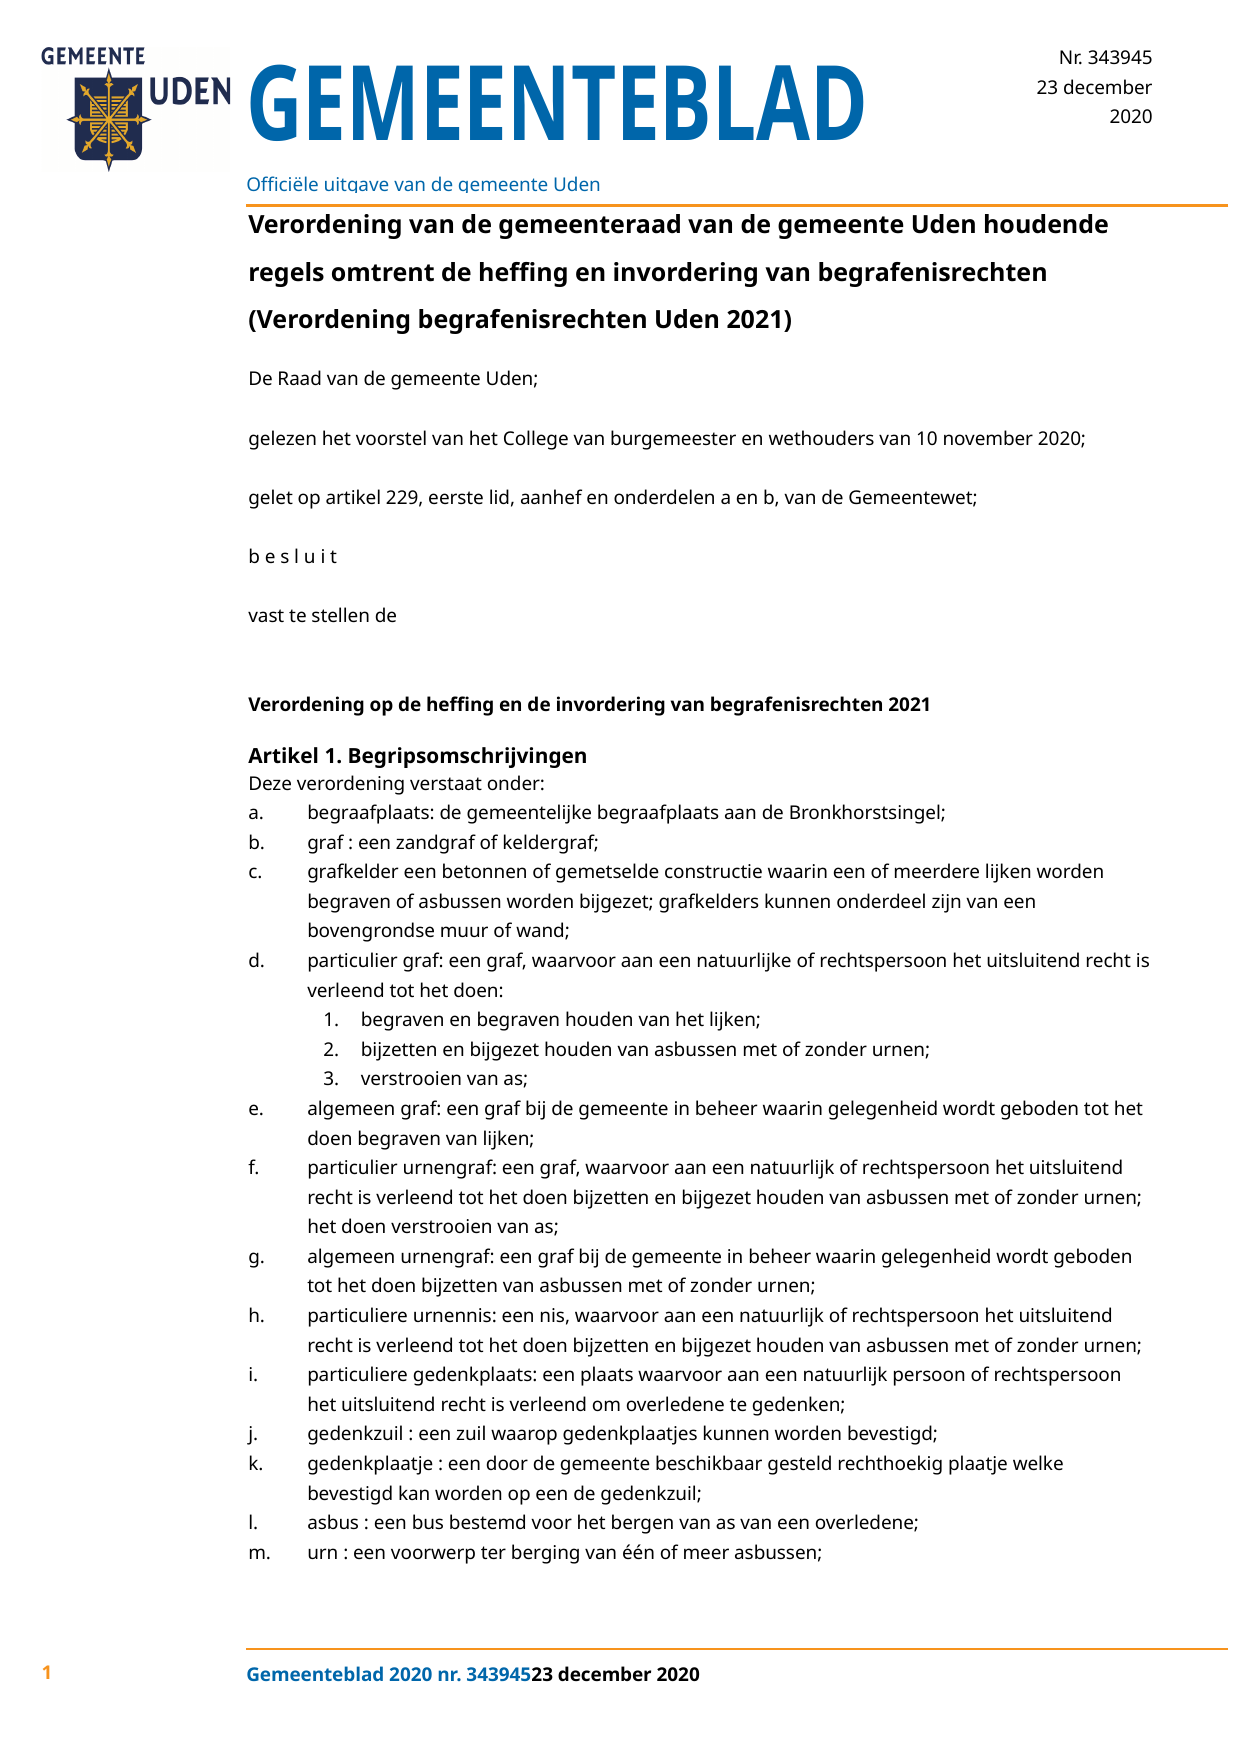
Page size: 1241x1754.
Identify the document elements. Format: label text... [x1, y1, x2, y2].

list particuliere urnennis: een nis, waarvoor aan een natuurlijk of rechtspersoon het uitsluitend recht is verleend tot het doen bijzetten en bijgezet houden van asbussen met of zonder urnen; [248, 1302, 1152, 1358]
list grafkelder een betonnen of gemetselde constructie waarin een of meerdere lijken worden begraven of asbussen worden bijgezet; grafkelders kunnen onderdeel zijn van een bovengrondse muur of wand; [248, 858, 1152, 943]
text Artikel 1. Begripsomschrijvingen [248, 741, 1152, 770]
text vast te stellen de [248, 602, 1152, 628]
list bijzetten en bijgezet houden van asbussen met of zonder urnen; [323, 1036, 1152, 1062]
list begraven en begraven houden van het lijken; [323, 1006, 1152, 1032]
list asbus : een bus bestemd voor het bergen van as van een overledene; [248, 1509, 1152, 1535]
list particuliere gedenkplaats: een plaats waarvoor aan een natuurlijk persoon of rechtspersoon het uitsluitend recht is verleend om overledene te gedenken; [248, 1361, 1152, 1417]
text gelezen het voorstel van het College van burgemeester en wethouders van 10 november 2020; [248, 425, 1152, 450]
list algemeen urnengraf: een graf bij de gemeente in beheer waarin gelegenheid wordt geboden tot het doen bijzetten van asbussen met of zonder urnen; [248, 1243, 1152, 1298]
text gelet op artikel 229, eerste lid, aanhef en onderdelen a en b, van de Gemeentewet; [248, 484, 1152, 509]
list gedenkzuil : een zuil waarop gedenkplaatjes kunnen worden bevestigd; [248, 1421, 1152, 1446]
text Verordening van de gemeenteraad van de gemeente Uden houdende regels omtrent de heffing en invordering van begrafenisrechten (Verordening begrafenisrechten Uden 2021) [248, 207, 1152, 336]
picture [41, 47, 231, 172]
list urn : een voorwerp ter berging van één of meer asbussen; [248, 1539, 1152, 1565]
text Deze verordening verstaat onder: [248, 770, 1152, 796]
list particulier graf: een graf, waarvoor aan een natuurlijke of rechtspersoon het uitsluitend recht is verleend tot het doen: [248, 947, 1152, 1003]
text b e s l u i t [248, 543, 1152, 569]
list algemeen graf: een graf bij de gemeente in beheer waarin gelegenheid wordt geboden tot het doen begraven van lijken; [248, 1095, 1152, 1151]
list verstrooien van as; [323, 1066, 1152, 1091]
list graf : een zandgraf of keldergraf; [248, 829, 1152, 855]
list gedenkplaatje : een door de gemeente beschikbaar gesteld rechthoekig plaatje welke bevestigd kan worden op een de gedenkzuil; [248, 1450, 1152, 1506]
list particulier urnengraf: een graf, waarvoor aan een natuurlijk of rechtspersoon het uitsluitend recht is verleend tot het doen bijzetten en bijgezet houden van asbussen met of zonder urnen; het doen verstrooien van as; [248, 1154, 1152, 1239]
text De Raad van de gemeente Uden; [248, 366, 1152, 391]
list begraafplaats: de gemeentelijke begraafplaats aan de Bronkhorstsingel; [248, 799, 1152, 825]
text Verordening op de heffing en de invordering van begrafenisrechten 2021 [248, 691, 1152, 717]
